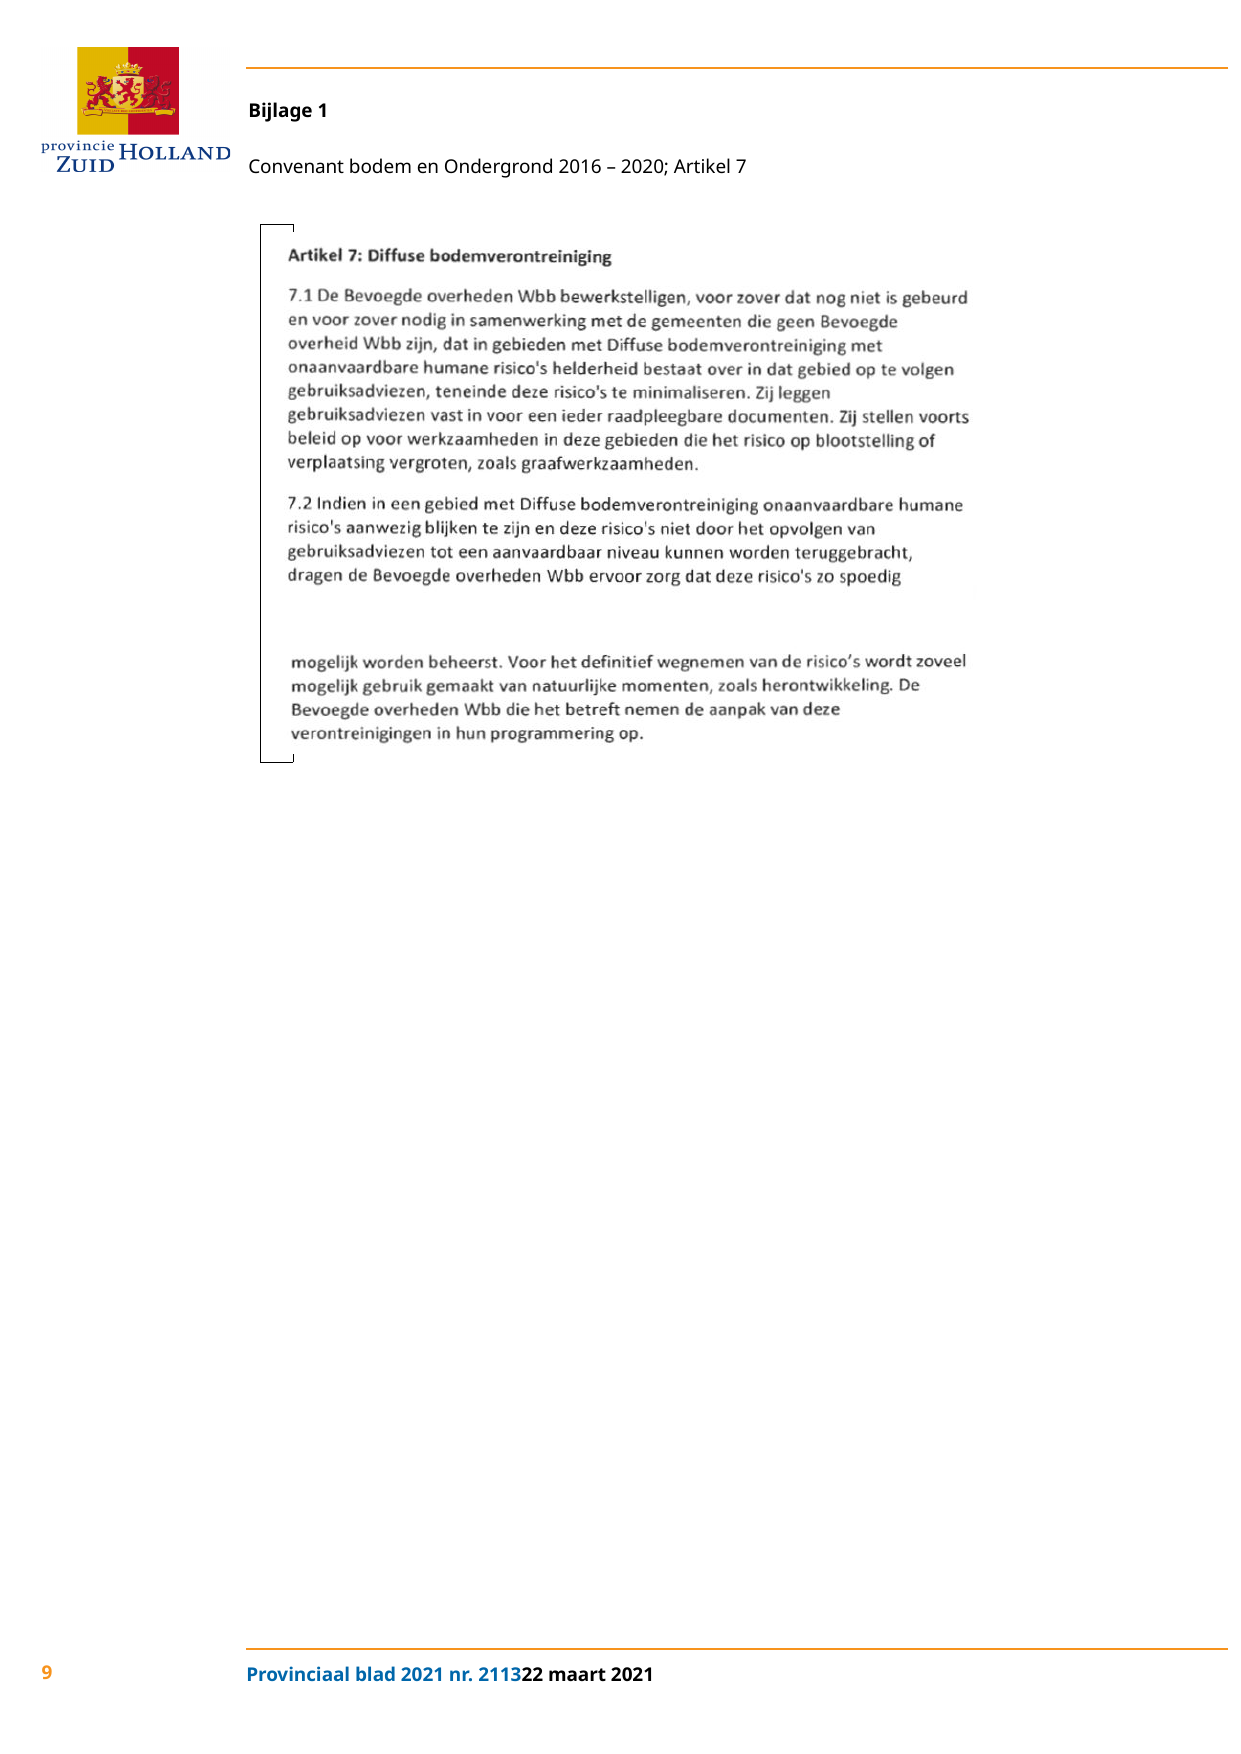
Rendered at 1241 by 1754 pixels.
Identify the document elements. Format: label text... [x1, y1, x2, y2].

text Bijlage 1 [248, 95, 1152, 123]
picture [268, 232, 978, 754]
picture [41, 47, 231, 172]
text Convenant bodem en Ondergrond 2016 – 2020; Artikel 7 [248, 153, 1152, 179]
